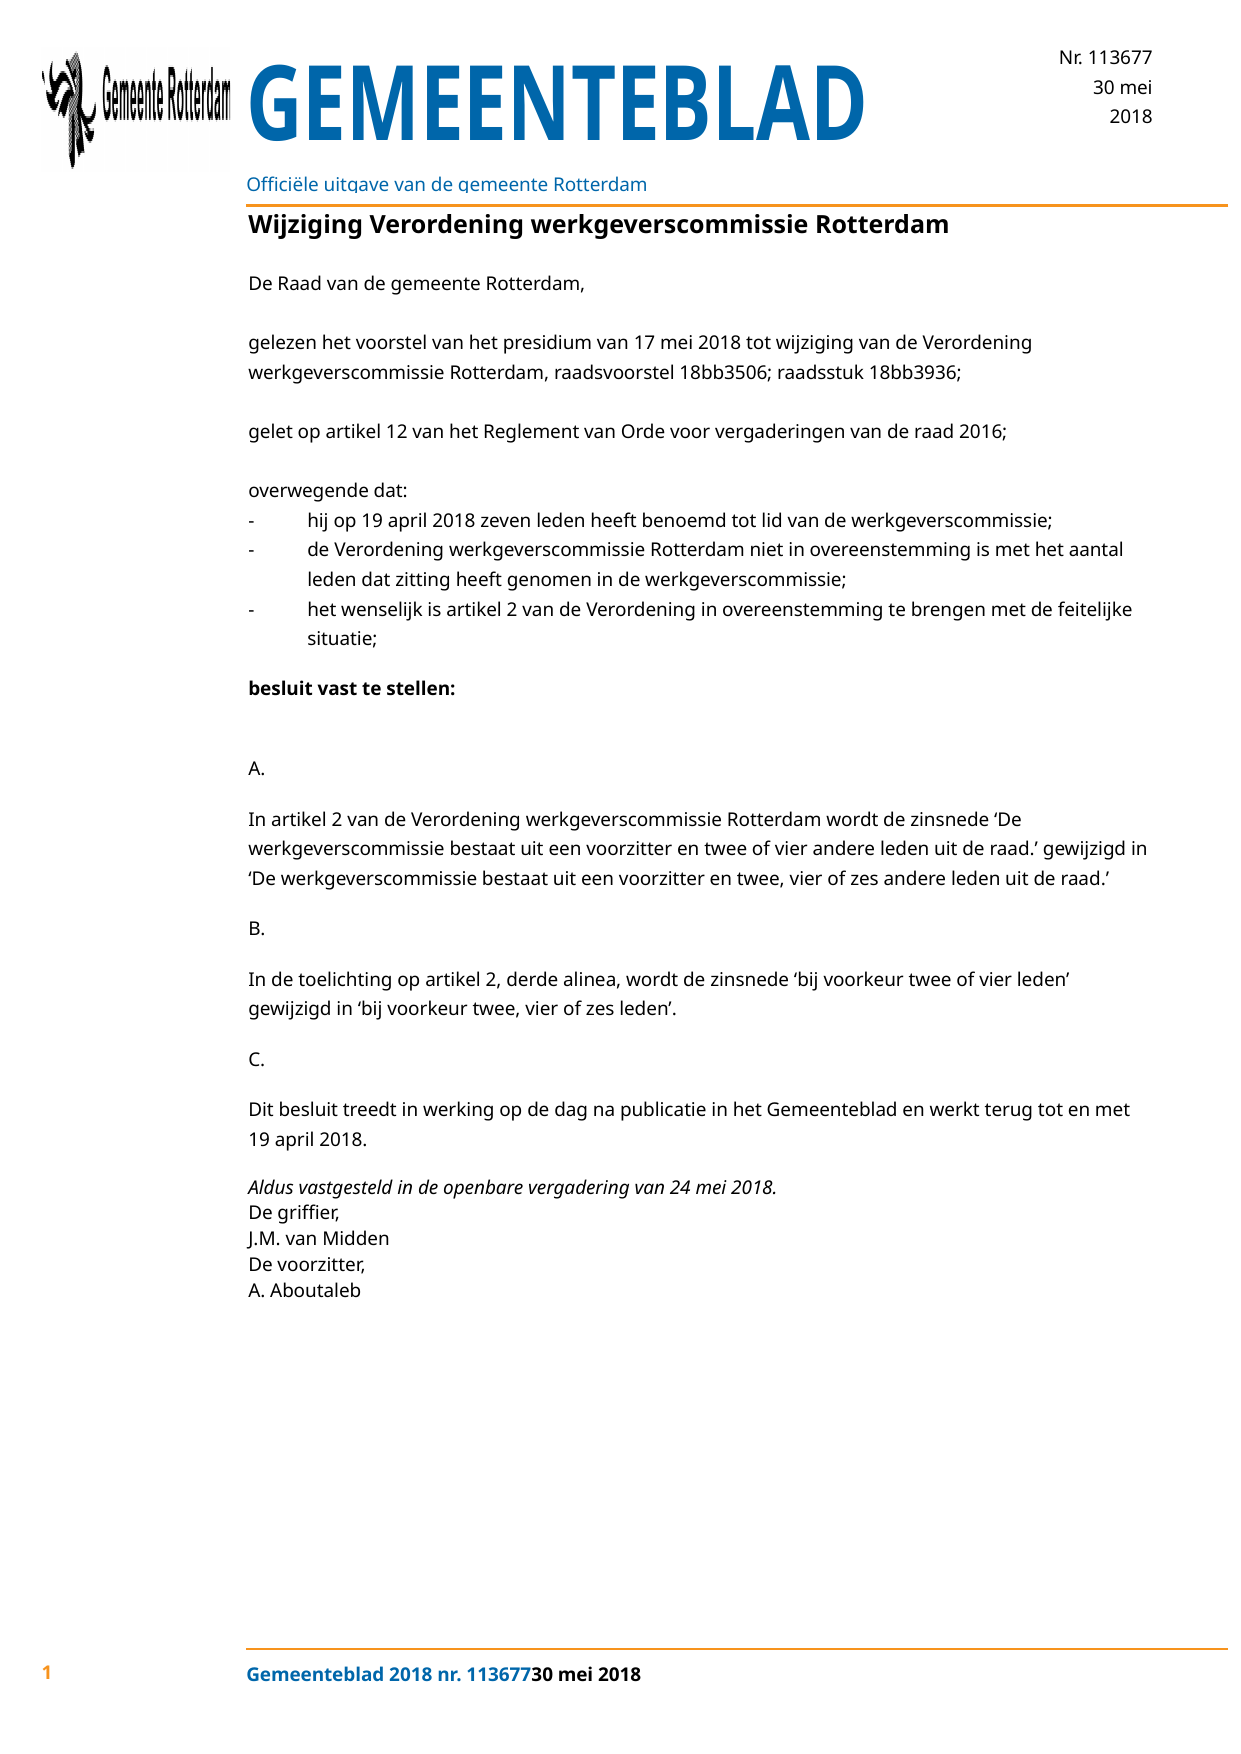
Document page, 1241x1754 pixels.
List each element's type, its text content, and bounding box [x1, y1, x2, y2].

text A. [248, 756, 1152, 781]
text overwegende dat: [248, 477, 1152, 503]
text Wijziging Verordening werkgeverscommissie Rotterdam [248, 207, 1152, 241]
text De voorzitter, [248, 1251, 1152, 1277]
text De griffier, [248, 1199, 1152, 1225]
text Dit besluit treedt in werking op de dag na publicatie in het Gemeenteblad en werkt terug tot en met 19 april 2018. [248, 1096, 1152, 1152]
text gelezen het voorstel van het presidium van 17 mei 2018 tot wijziging van de Verordening werkgeverscommissie Rotterdam, raadsvoorstel 18bb3506; raadsstuk 18bb3936; [248, 329, 1152, 385]
text Aldus vastgesteld in de openbare vergadering van 24 mei 2018. [248, 1174, 1152, 1199]
text besluit vast te stellen: [248, 676, 1152, 701]
text C. [248, 1046, 1152, 1072]
picture [41, 47, 231, 172]
text In de toelichting op artikel 2, derde alinea, wordt de zinsnede ‘bij voorkeur twee of vier leden’ gewijzigd in ‘bij voorkeur twee, vier of zes leden’. [248, 966, 1152, 1021]
text J.M. van Midden [248, 1225, 1152, 1251]
list hij op 19 april 2018 zeven leden heeft benoemd tot lid van de werkgeverscommissie; [248, 507, 1152, 533]
text A. Aboutaleb [248, 1277, 1152, 1302]
list het wenselijk is artikel 2 van de Verordening in overeenstemming te brengen met de feitelijke situatie; [248, 596, 1152, 651]
text B. [248, 916, 1152, 941]
list de Verordening werkgeverscommissie Rotterdam niet in overeenstemming is met het aantal leden dat zitting heeft genomen in de werkgeverscommissie; [248, 537, 1152, 592]
text De Raad van de gemeente Rotterdam, [248, 270, 1152, 296]
text gelet op artikel 12 van het Reglement van Orde voor vergaderingen van de raad 2016; [248, 418, 1152, 444]
text In artikel 2 van de Verordening werkgeverscommissie Rotterdam wordt de zinsnede ‘De werkgeverscommissie bestaat uit een voorzitter en twee of vier andere leden uit de raad.’ gewijzigd in ‘De werkgeverscommissie bestaat uit een voorzitter en twee, vier of zes andere leden uit de raad.’ [248, 806, 1152, 891]
